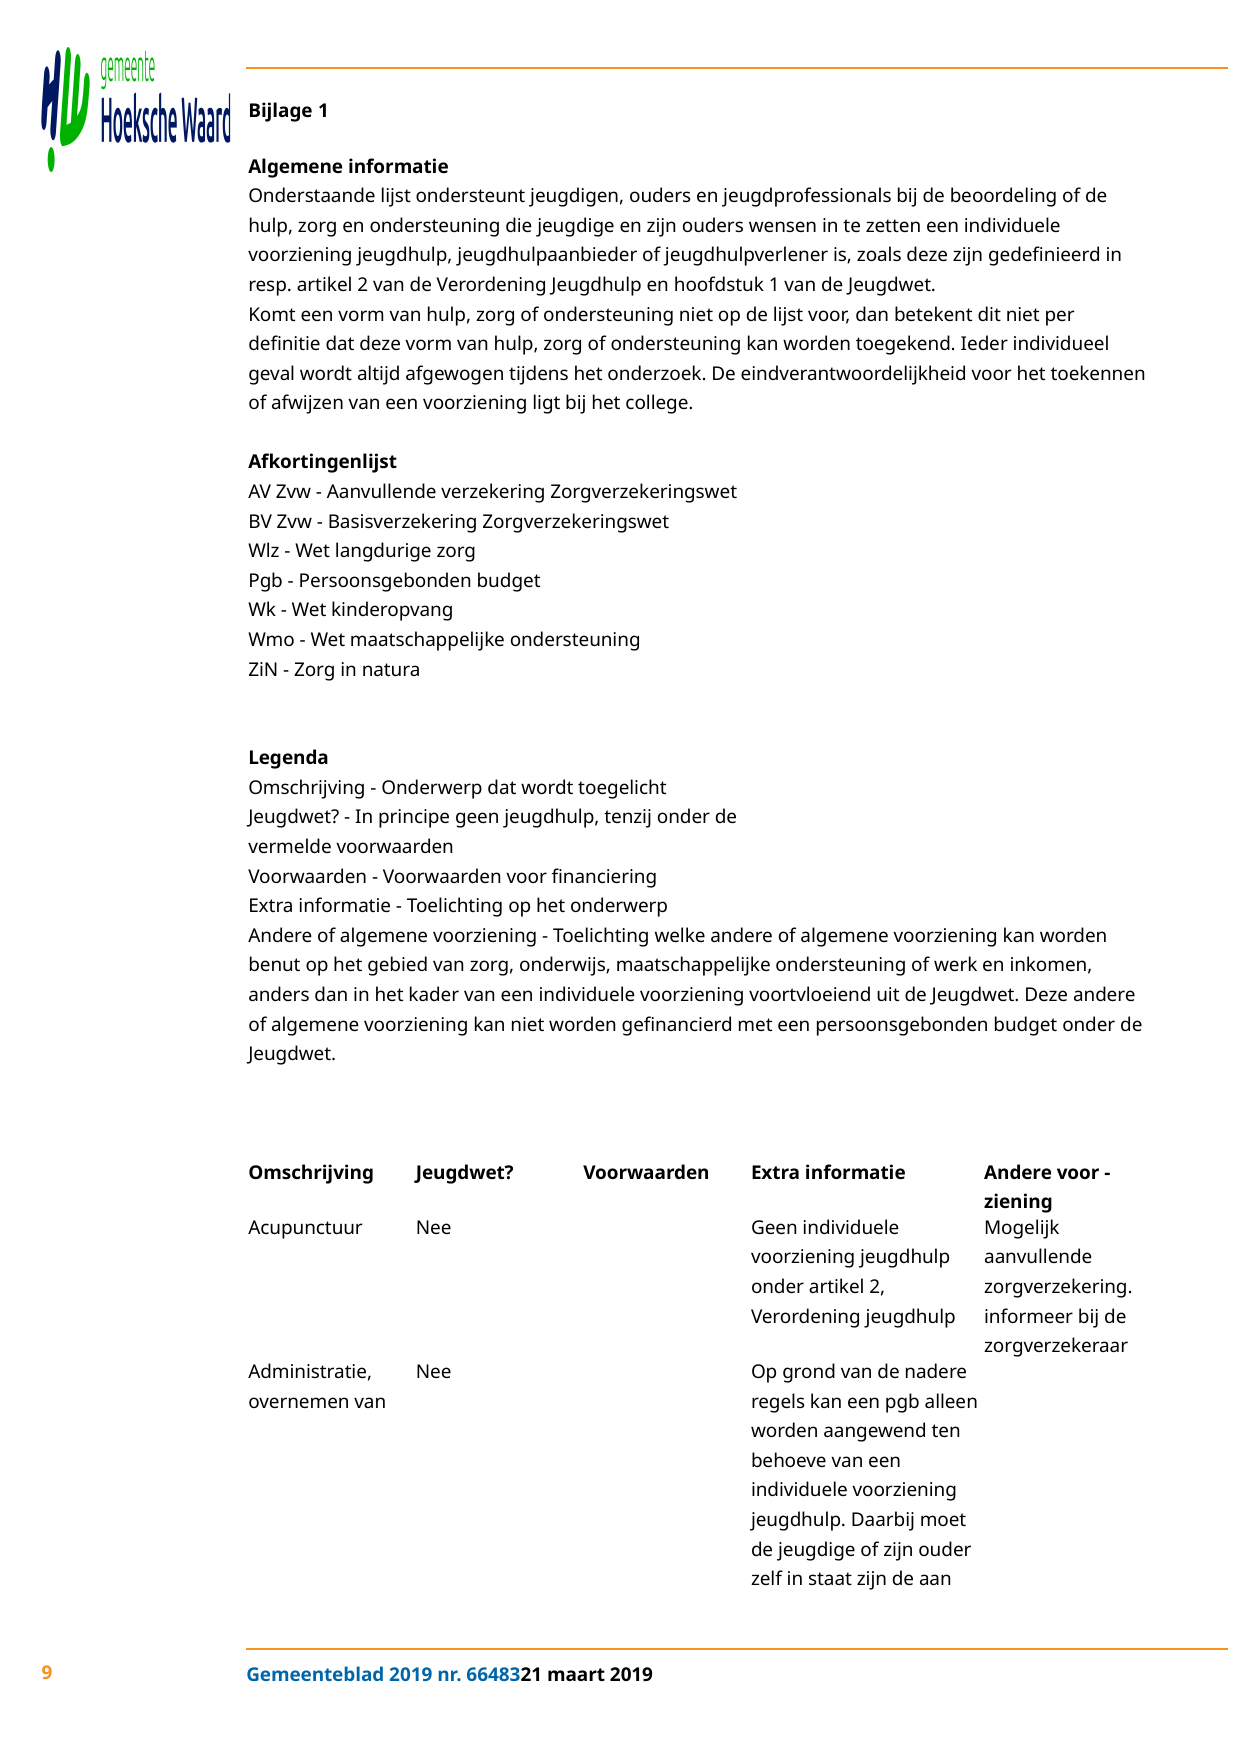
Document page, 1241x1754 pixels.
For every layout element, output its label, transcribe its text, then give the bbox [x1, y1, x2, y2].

text Wlz - Wet langdurige zorg [248, 537, 1152, 563]
text Pgb - Persoonsgebonden budget [248, 567, 1152, 593]
table_cell Op grond van de nadere regels kan een pgb alleen worden aangewend ten behoeve van een individuele voorziening jeugdhulp. Daarbij moet de jeugdige of zijn ouder zelf in staat zijn de aan [751, 1358, 984, 1591]
text BV Zvw - Basisverzekering Zorgverzekeringswet [248, 508, 1152, 534]
text Afkortingenlijst [248, 449, 1152, 474]
table_cell [984, 1358, 1152, 1591]
text Algemene informatie [248, 153, 1152, 179]
table_cell [583, 1358, 751, 1591]
table_header Extra informatie [751, 1129, 984, 1214]
table_cell Nee [416, 1358, 583, 1591]
table_cell Administratie, overnemen van [248, 1358, 416, 1591]
text Extra informatie - Toelichting op het onderwerp [248, 892, 1152, 918]
text Onderstaande lijst ondersteunt jeugdigen, ouders en jeugdprofessionals bij de beoordeling of de hulp, zorg en ondersteuning die jeugdige en zijn ouders wensen in te zetten een individuele voorziening jeugdhulp, jeugdhulpaanbieder of jeugdhulpverlener is, zoals deze zijn gedefinieerd in resp. artikel 2 van de Verordening Jeugdhulp en hoofdstuk 1 van de Jeugdwet. [248, 182, 1152, 297]
table_cell Acupunctuur [248, 1214, 416, 1358]
text Wmo - Wet maatschappelijke ondersteuning [248, 626, 1152, 652]
table_cell Nee [416, 1214, 583, 1358]
picture [41, 47, 231, 172]
text Komt een vorm van hulp, zorg of ondersteuning niet op de lijst voor, dan betekent dit niet per definitie dat deze vorm van hulp, zorg of ondersteuning kan worden toegekend. Ieder individueel geval wordt altijd afgewogen tijdens het onderzoek. De eindverantwoordelijkheid voor het toekennen of afwijzen van een voorziening ligt bij het college. [248, 301, 1152, 415]
text ZiN - Zorg in natura [248, 656, 1152, 682]
text Bijlage 1 [248, 95, 1152, 123]
table_cell Geen individuele voorziening jeugdhulp onder artikel 2, Verordening jeugdhulp [751, 1214, 984, 1358]
text Jeugdwet? - In principe geen jeugdhulp, tenzij onder de [248, 804, 1152, 829]
table_cell Mogelijk aanvullende zorgverzekering. informeer bij de zorgverzekeraar [984, 1214, 1152, 1358]
text Legenda [248, 744, 1152, 770]
table_header Jeugdwet? [416, 1129, 583, 1214]
text Omschrijving - Onderwerp dat wordt toegelicht [248, 774, 1152, 800]
text Voorwaarden - Voorwaarden voor financiering [248, 863, 1152, 889]
text Wk - Wet kinderopvang [248, 597, 1152, 622]
table_header Omschrijving [248, 1129, 416, 1214]
text Andere of algemene voorziening - Toelichting welke andere of algemene voorziening kan worden benut op het gebied van zorg, onderwijs, maatschappelijke ondersteuning of werk en inkomen, anders dan in het kader van een individuele voorziening voortvloeiend uit de Jeugdwet. Deze andere of algemene voorziening kan niet worden gefinancierd met een persoonsgebonden budget onder de Jeugdwet. [248, 922, 1152, 1066]
table_header Andere voor - ziening [984, 1129, 1152, 1214]
table_cell [583, 1214, 751, 1358]
text AV Zvw - Aanvullende verzekering Zorgverzekeringswet [248, 478, 1152, 504]
table_header Voorwaarden [583, 1129, 751, 1214]
text vermelde voorwaarden [248, 833, 1152, 859]
